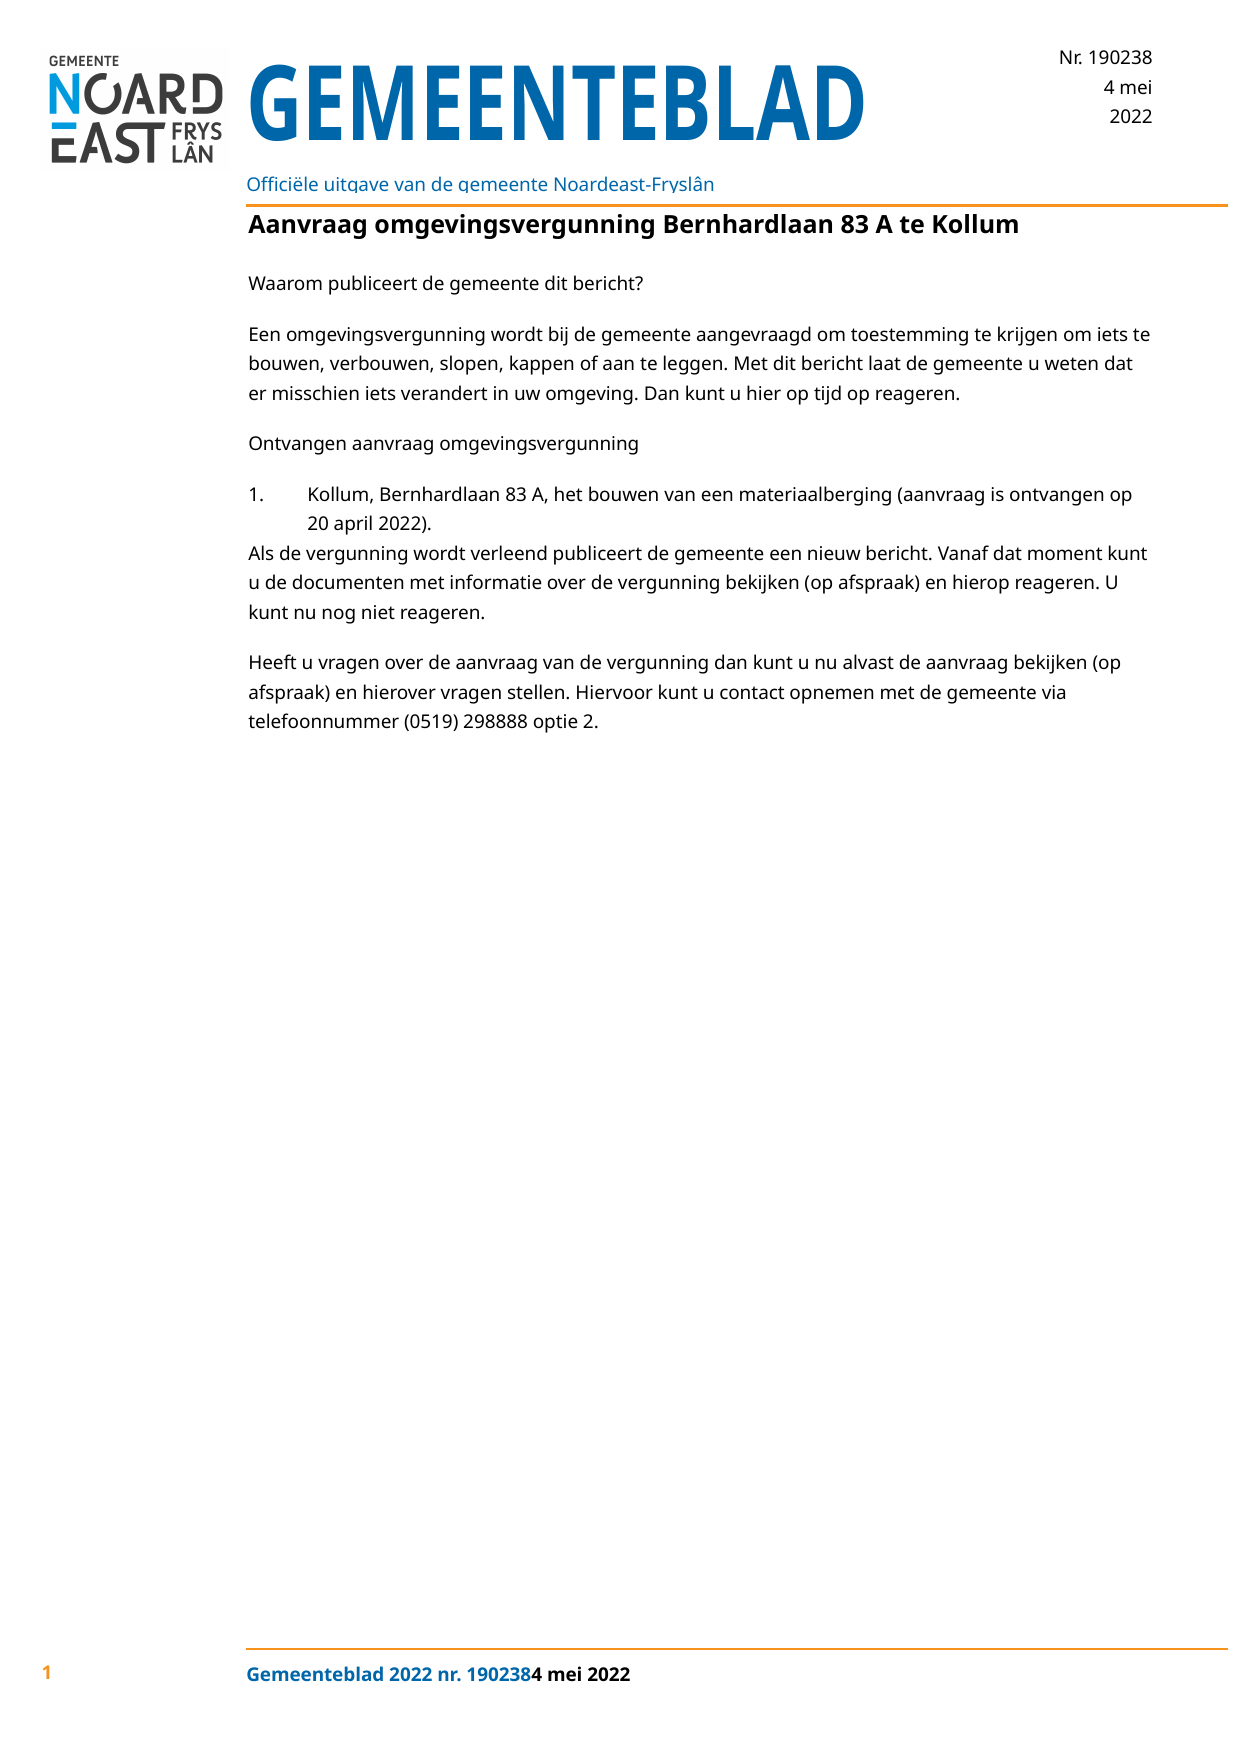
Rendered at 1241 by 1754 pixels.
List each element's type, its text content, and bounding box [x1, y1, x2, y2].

text Waarom publiceert de gemeente dit bericht? [248, 270, 1152, 296]
text Als de vergunning wordt verleend publiceert de gemeente een nieuw bericht. Vanaf dat moment kunt u de documenten met informatie over de vergunning bekijken (op afspraak) en hierop reageren. U kunt nu nog niet reageren. [248, 540, 1152, 625]
text Heeft u vragen over de aanvraag van de vergunning dan kunt u nu alvast de aanvraag bekijken (op afspraak) en hierover vragen stellen. Hiervoor kunt u contact opnemen met de gemeente via telefoonnummer (0519) 298888 optie 2. [248, 649, 1152, 734]
text Aanvraag omgevingsvergunning Bernhardlaan 83 A te Kollum [248, 207, 1152, 241]
list Kollum, Bernhardlaan 83 A, het bouwen van een materiaalberging (aanvraag is ontvangen op 20 april 2022). [248, 481, 1152, 536]
text Ontvangen aanvraag omgevingsvergunning [248, 430, 1152, 456]
picture [41, 47, 231, 172]
text Een omgevingsvergunning wordt bij de gemeente aangevraagd om toestemming te krijgen om iets te bouwen, verbouwen, slopen, kappen of aan te leggen. Met dit bericht laat de gemeente u weten dat er misschien iets verandert in uw omgeving. Dan kunt u hier op tijd op reageren. [248, 321, 1152, 406]
